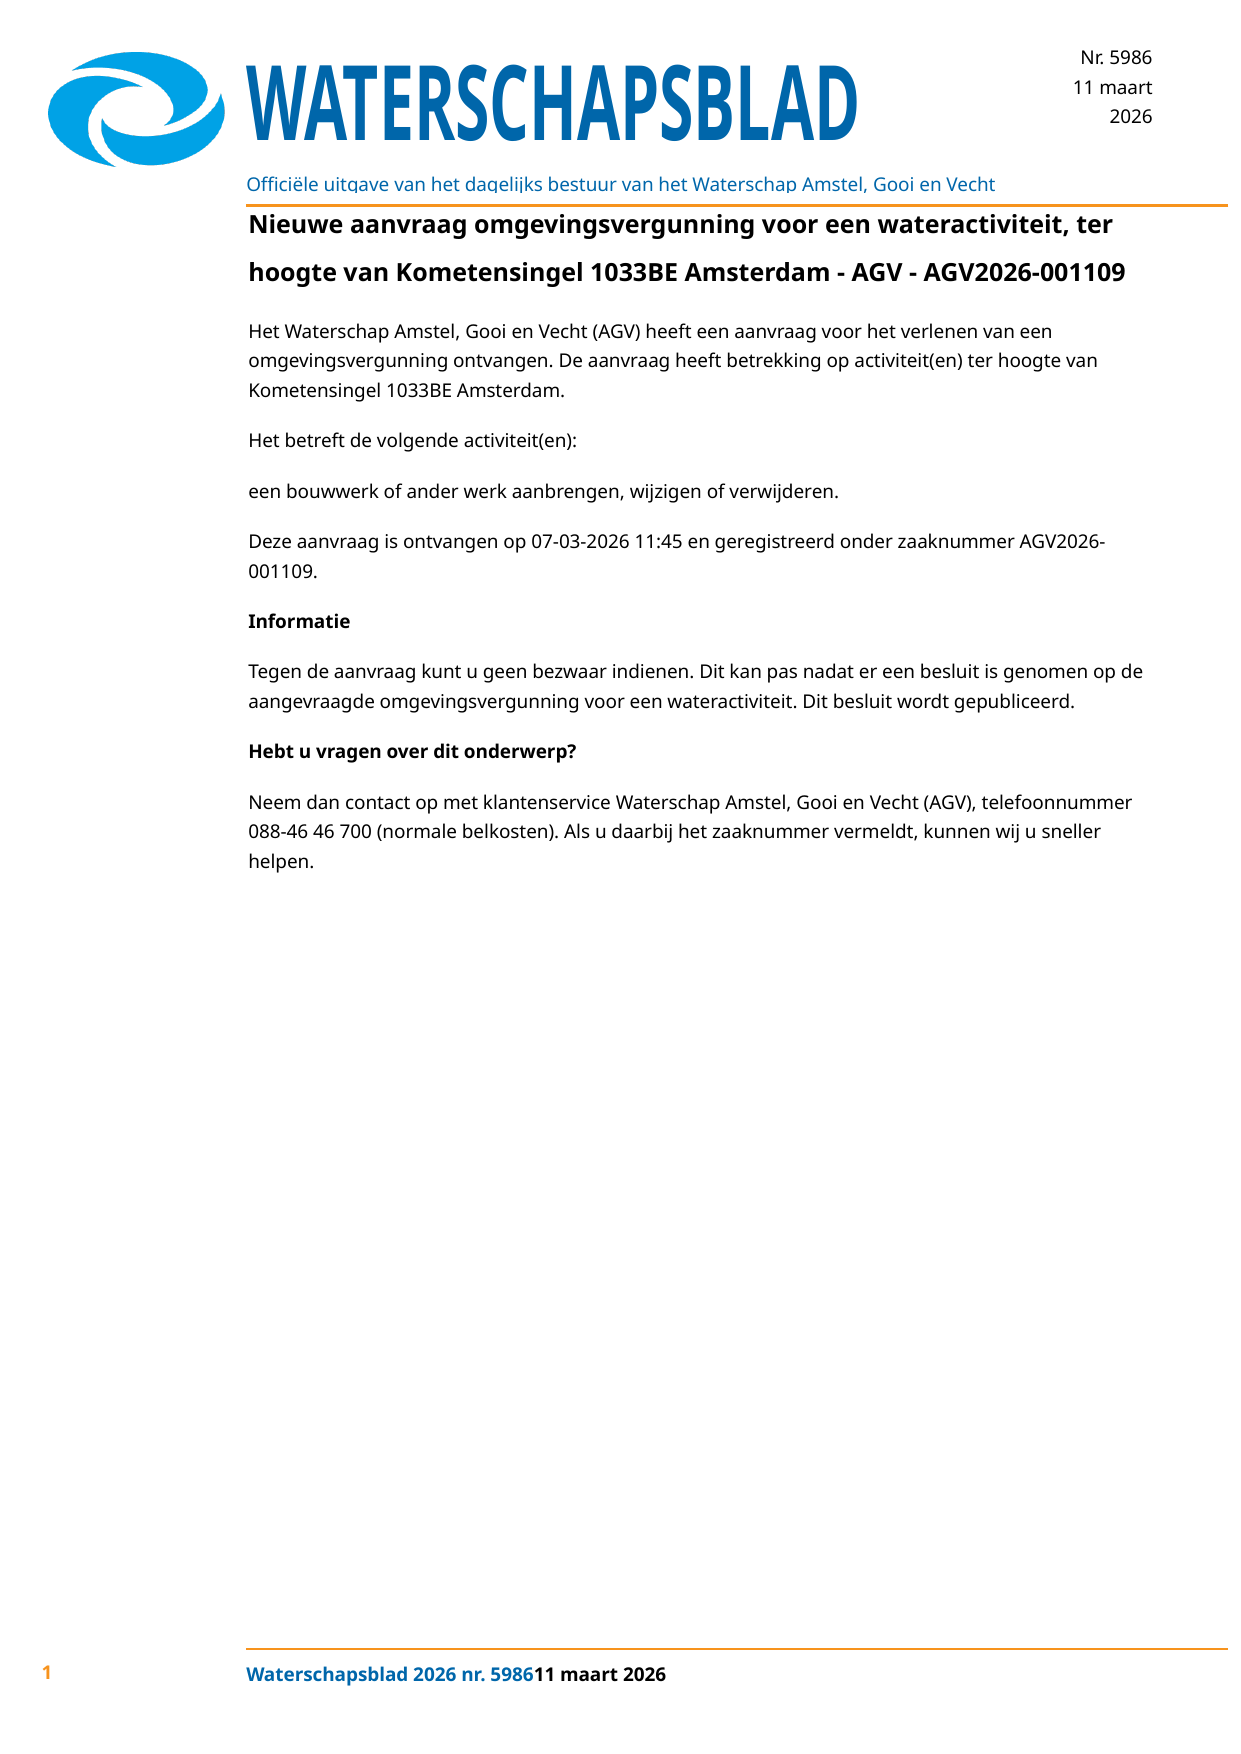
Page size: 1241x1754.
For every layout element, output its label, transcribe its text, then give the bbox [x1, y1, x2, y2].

text Tegen de aanvraag kunt u geen bezwaar indienen. Dit kan pas nadat er een besluit is genomen op de aangevraagde omgevingsvergunning voor een wateractiviteit. Dit besluit wordt gepubliceerd. [248, 659, 1152, 714]
text Deze aanvraag is ontvangen op 07-03-2026 11:45 en geregistreerd onder zaaknummer AGV2026-001109. [248, 528, 1152, 584]
text een bouwwerk of ander werk aanbrengen, wijzigen of verwijderen. [248, 478, 1152, 504]
text Nieuwe aanvraag omgevingsvergunning voor een wateractiviteit, ter hoogte van Kometensingel 1033BE Amsterdam - AGV - AGV2026-001109 [248, 207, 1152, 288]
text Het Waterschap Amstel, Gooi en Vecht (AGV) heeft een aanvraag voor het verlenen van een omgevingsvergunning ontvangen. De aanvraag heeft betrekking op activiteit(en) ter hoogte van Kometensingel 1033BE Amsterdam. [248, 318, 1152, 403]
text Het betreft de volgende activiteit(en): [248, 427, 1152, 453]
text Neem dan contact op met klantenservice Waterschap Amstel, Gooi en Vecht (AGV), telefoonnummer 088-46 46 700 (normale belkosten). Als u daarbij het zaaknummer vermeldt, kunnen wij u sneller helpen. [248, 789, 1152, 874]
text Hebt u vragen over dit onderwerp? [248, 739, 1152, 764]
text Informatie [248, 608, 1152, 634]
picture [41, 47, 231, 172]
